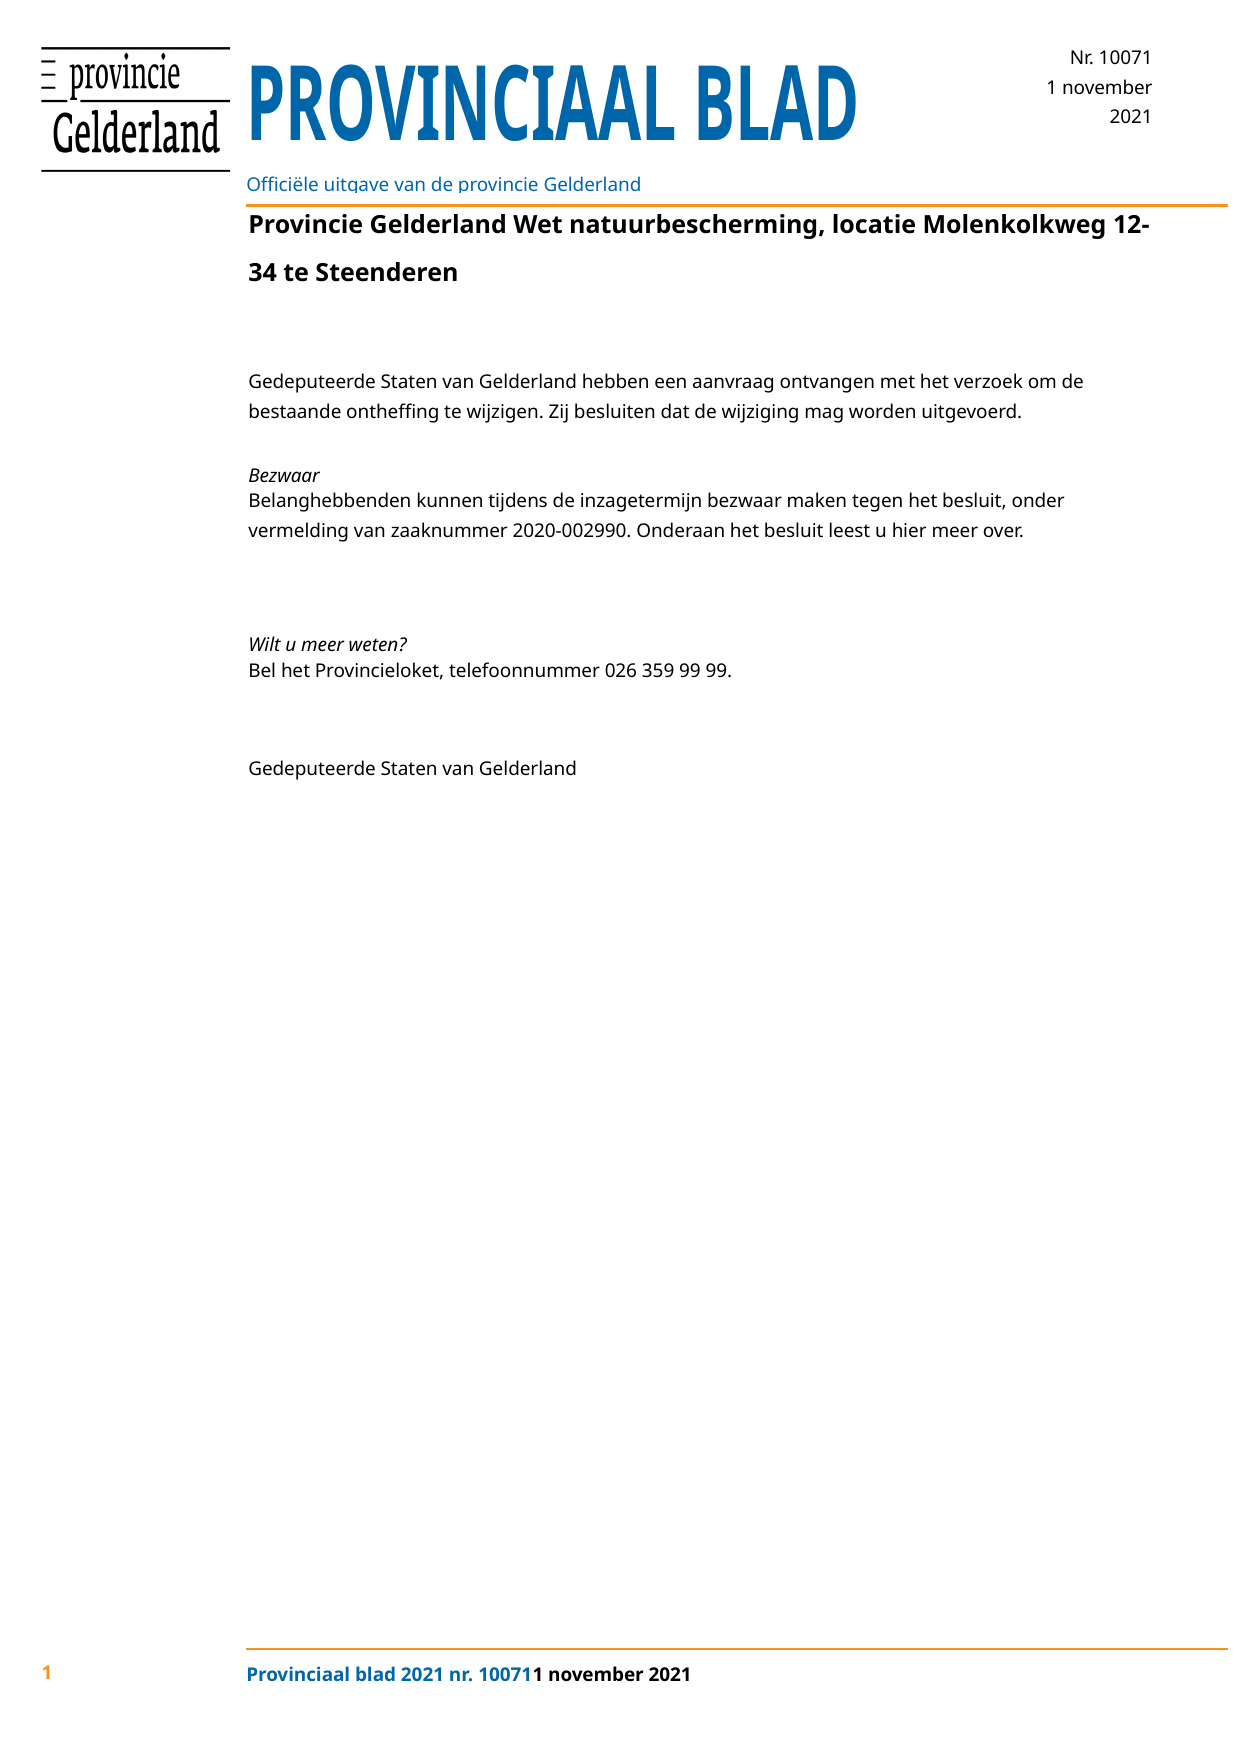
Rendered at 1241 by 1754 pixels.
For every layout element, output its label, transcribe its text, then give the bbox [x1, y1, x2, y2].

text Bezwaar [248, 462, 1152, 488]
text Wilt u meer weten? [248, 632, 1152, 657]
text Gedeputeerde Staten van Gelderland hebben een aanvraag ontvangen met het verzoek om de bestaande ontheffing te wijzigen. Zij besluiten dat de wijziging mag worden uitgevoerd. [248, 368, 1152, 424]
text Provincie Gelderland Wet natuurbescherming, locatie Molenkolkweg 12-34 te Steenderen [248, 207, 1152, 288]
picture [41, 47, 231, 172]
text Bel het Provincieloket, telefoonnummer 026 359 99 99. [248, 657, 1152, 683]
text Gedeputeerde Staten van Gelderland [248, 756, 1152, 781]
text Belanghebbenden kunnen tijdens de inzagetermijn bezwaar maken tegen het besluit, onder vermelding van zaaknummer 2020-002990. Onderaan het besluit leest u hier meer over. [248, 488, 1152, 543]
